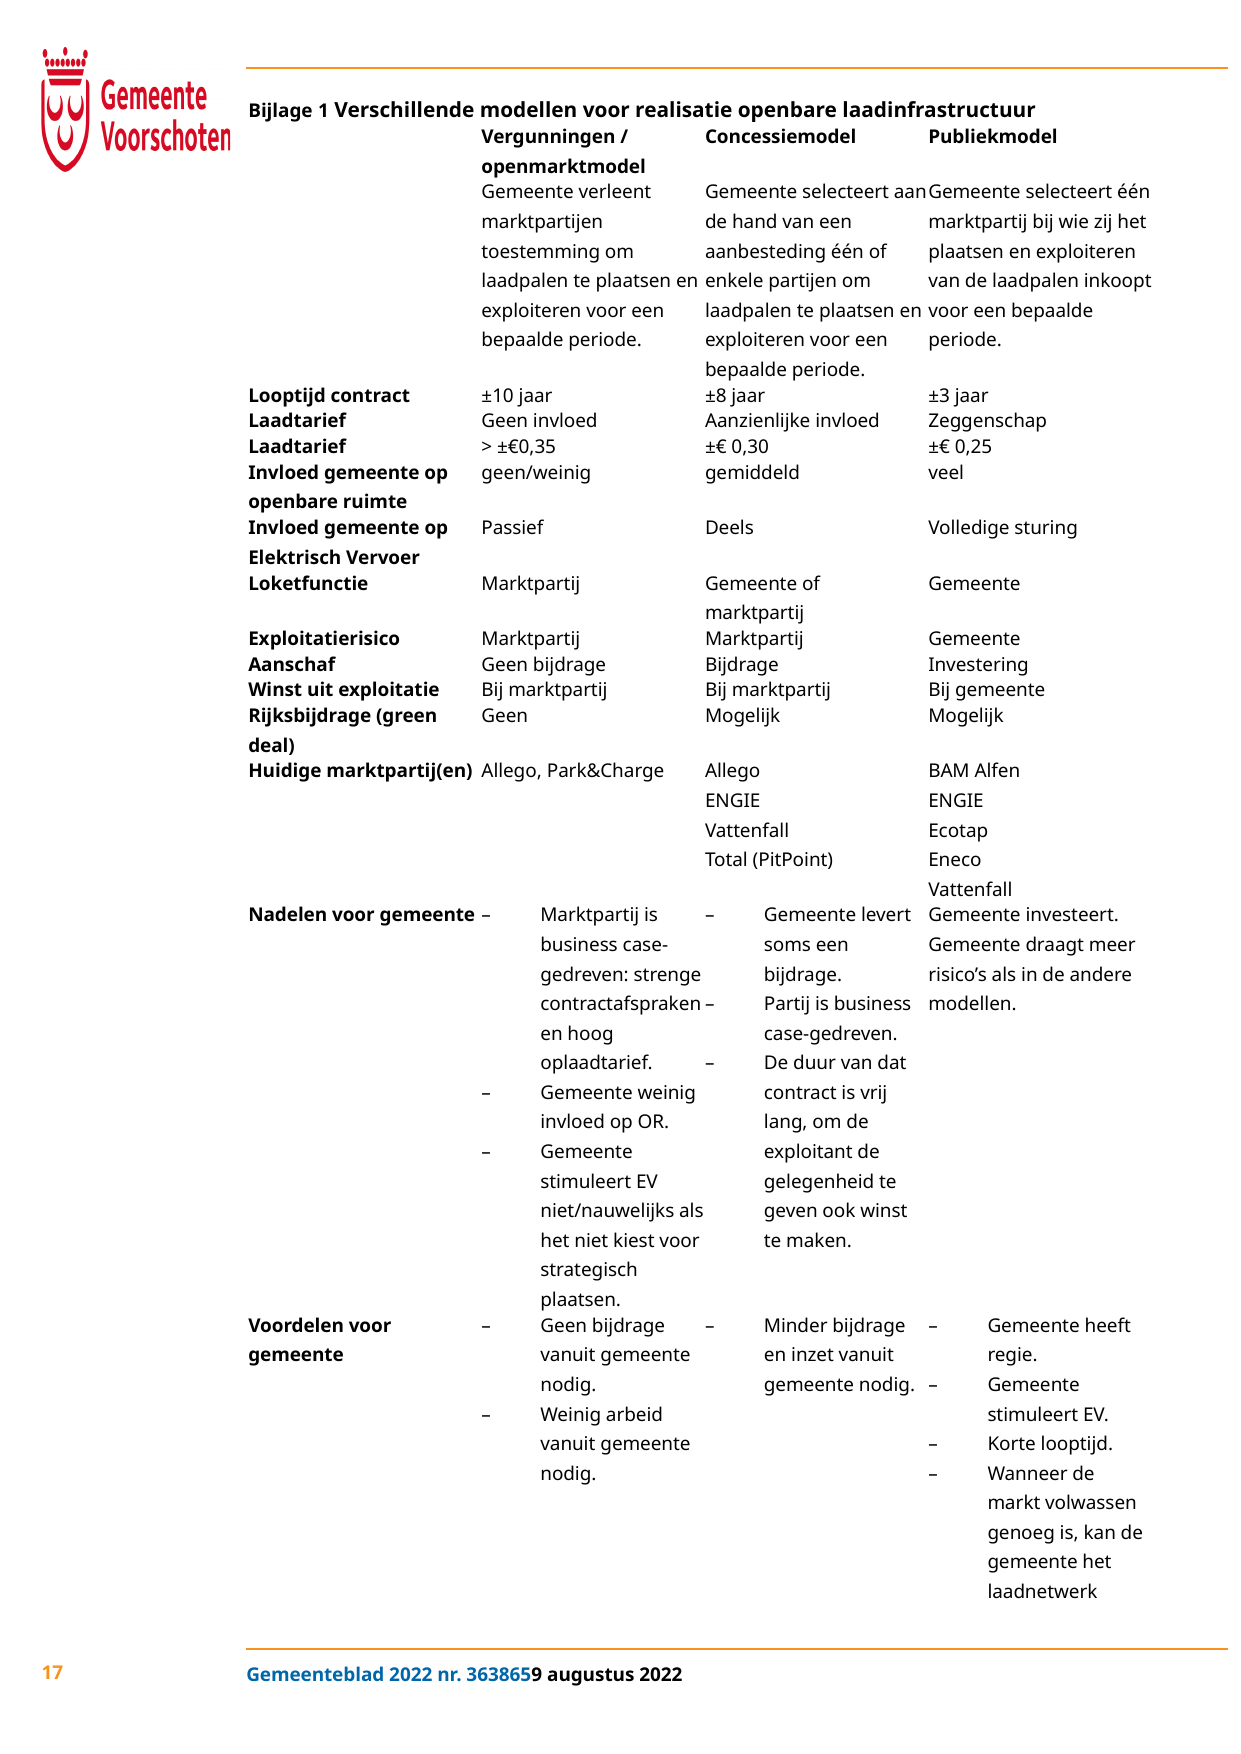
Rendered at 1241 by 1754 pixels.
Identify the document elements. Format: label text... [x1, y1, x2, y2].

table_cell Geen bijdrage [481, 651, 705, 677]
table_cell Gemeente investeert. Gemeente draagt meer risico’s als in de andere modellen. [928, 902, 1152, 1312]
table_cell ±€ 0,25 [928, 434, 1152, 459]
table_cell Gemeente of marktpartij [705, 570, 928, 625]
table_cell Marktpartij [481, 570, 705, 625]
table_cell ±3 jaar [928, 382, 1152, 408]
table_header [248, 124, 481, 179]
table_cell Nadelen voor gemeente [248, 902, 481, 1312]
table_cell Huidige marktpartij(en) [248, 758, 481, 902]
table_cell Marktpartij [705, 625, 928, 651]
table_cell Geen bijdrage vanuit gemeente nodig. Weinig arbeid vanuit gemeente nodig. [481, 1312, 705, 1604]
table_cell Loketfunctie [248, 570, 481, 625]
table_cell Bij marktpartij [481, 677, 705, 702]
table_cell Gemeente levert soms een bijdrage. Partij is business case-gedreven. De duur van dat contract is vrij lang, om de exploitant de gelegenheid te geven ook winst te maken. [705, 902, 928, 1312]
table_cell Geen invloed [481, 408, 705, 433]
table_cell ±10 jaar [481, 382, 705, 408]
table_cell Passief [481, 515, 705, 570]
picture [41, 47, 231, 172]
table_cell Marktpartij [481, 625, 705, 651]
table_cell ±8 jaar [705, 382, 928, 408]
table_cell Gemeente [928, 570, 1152, 625]
table_header Vergunningen / openmarktmodel [481, 124, 705, 179]
table_cell Volledige sturing [928, 515, 1152, 570]
table_cell Geen [481, 702, 705, 758]
table_cell Winst uit exploitatie [248, 677, 481, 702]
table_cell Investering [928, 651, 1152, 677]
table_cell Aanzienlijke invloed [705, 408, 928, 433]
table_cell Allego ENGIE Vattenfall Total (PitPoint) [705, 758, 928, 902]
table_cell Invloed gemeente op Elektrisch Vervoer [248, 515, 481, 570]
table_header Concessiemodel [705, 124, 928, 179]
table_cell gemiddeld [705, 459, 928, 514]
table_cell ±€ 0,30 [705, 434, 928, 459]
table_cell [248, 179, 481, 382]
table_cell geen/weinig [481, 459, 705, 514]
table_cell Invloed gemeente op openbare ruimte [248, 459, 481, 514]
table_cell BAM Alfen ENGIE Ecotap Eneco Vattenfall [928, 758, 1152, 902]
table_cell Mogelijk [705, 702, 928, 758]
table_cell Gemeente [928, 625, 1152, 651]
table_cell Gemeente selecteert één marktpartij bij wie zij het plaatsen en exploiteren van de laadpalen inkoopt voor een bepaalde periode. [928, 179, 1152, 382]
table_cell Rijksbijdrage (green deal) [248, 702, 481, 758]
table_cell Laadtarief [248, 434, 481, 459]
table_cell Marktpartij is business case-gedreven: strenge contractafspraken en hoog oplaadtarief. Gemeente weinig invloed op OR. Gemeente stimuleert EV niet/nauwelijks als het niet kiest voor strategisch plaatsen. [481, 902, 705, 1312]
table_cell Zeggenschap [928, 408, 1152, 433]
table_cell Looptijd contract [248, 382, 481, 408]
table_cell > ±€0,35 [481, 434, 705, 459]
table_cell Voordelen voor gemeente [248, 1312, 481, 1604]
table_cell Mogelijk [928, 702, 1152, 758]
table_cell Laadtarief [248, 408, 481, 433]
table_cell Bij marktpartij [705, 677, 928, 702]
table_cell Exploitatierisico [248, 625, 481, 651]
table_cell Aanschaf [248, 651, 481, 677]
table_cell Allego, Park&Charge [481, 758, 705, 902]
table_cell Minder bijdrage en inzet vanuit gemeente nodig. [705, 1312, 928, 1604]
table_cell Gemeente heeft regie. Gemeente stimuleert EV. Korte looptijd. Wanneer de markt volwassen genoeg is, kan de gemeente het laadnetwerk [928, 1312, 1152, 1604]
table_cell Gemeente verleent marktpartijen toestemming om laadpalen te plaatsen en exploiteren voor een bepaalde periode. [481, 179, 705, 382]
table_cell Deels [705, 515, 928, 570]
table_cell veel [928, 459, 1152, 514]
table_cell Bij gemeente [928, 677, 1152, 702]
table_cell Bijdrage [705, 651, 928, 677]
table_header Publiekmodel [928, 124, 1152, 179]
table_cell Gemeente selecteert aan de hand van een aanbesteding één of enkele partijen om laadpalen te plaatsen en exploiteren voor een bepaalde periode. [705, 179, 928, 382]
text Bijlage 1 Verschillende modellen voor realisatie openbare laadinfrastructuur [248, 95, 1152, 123]
